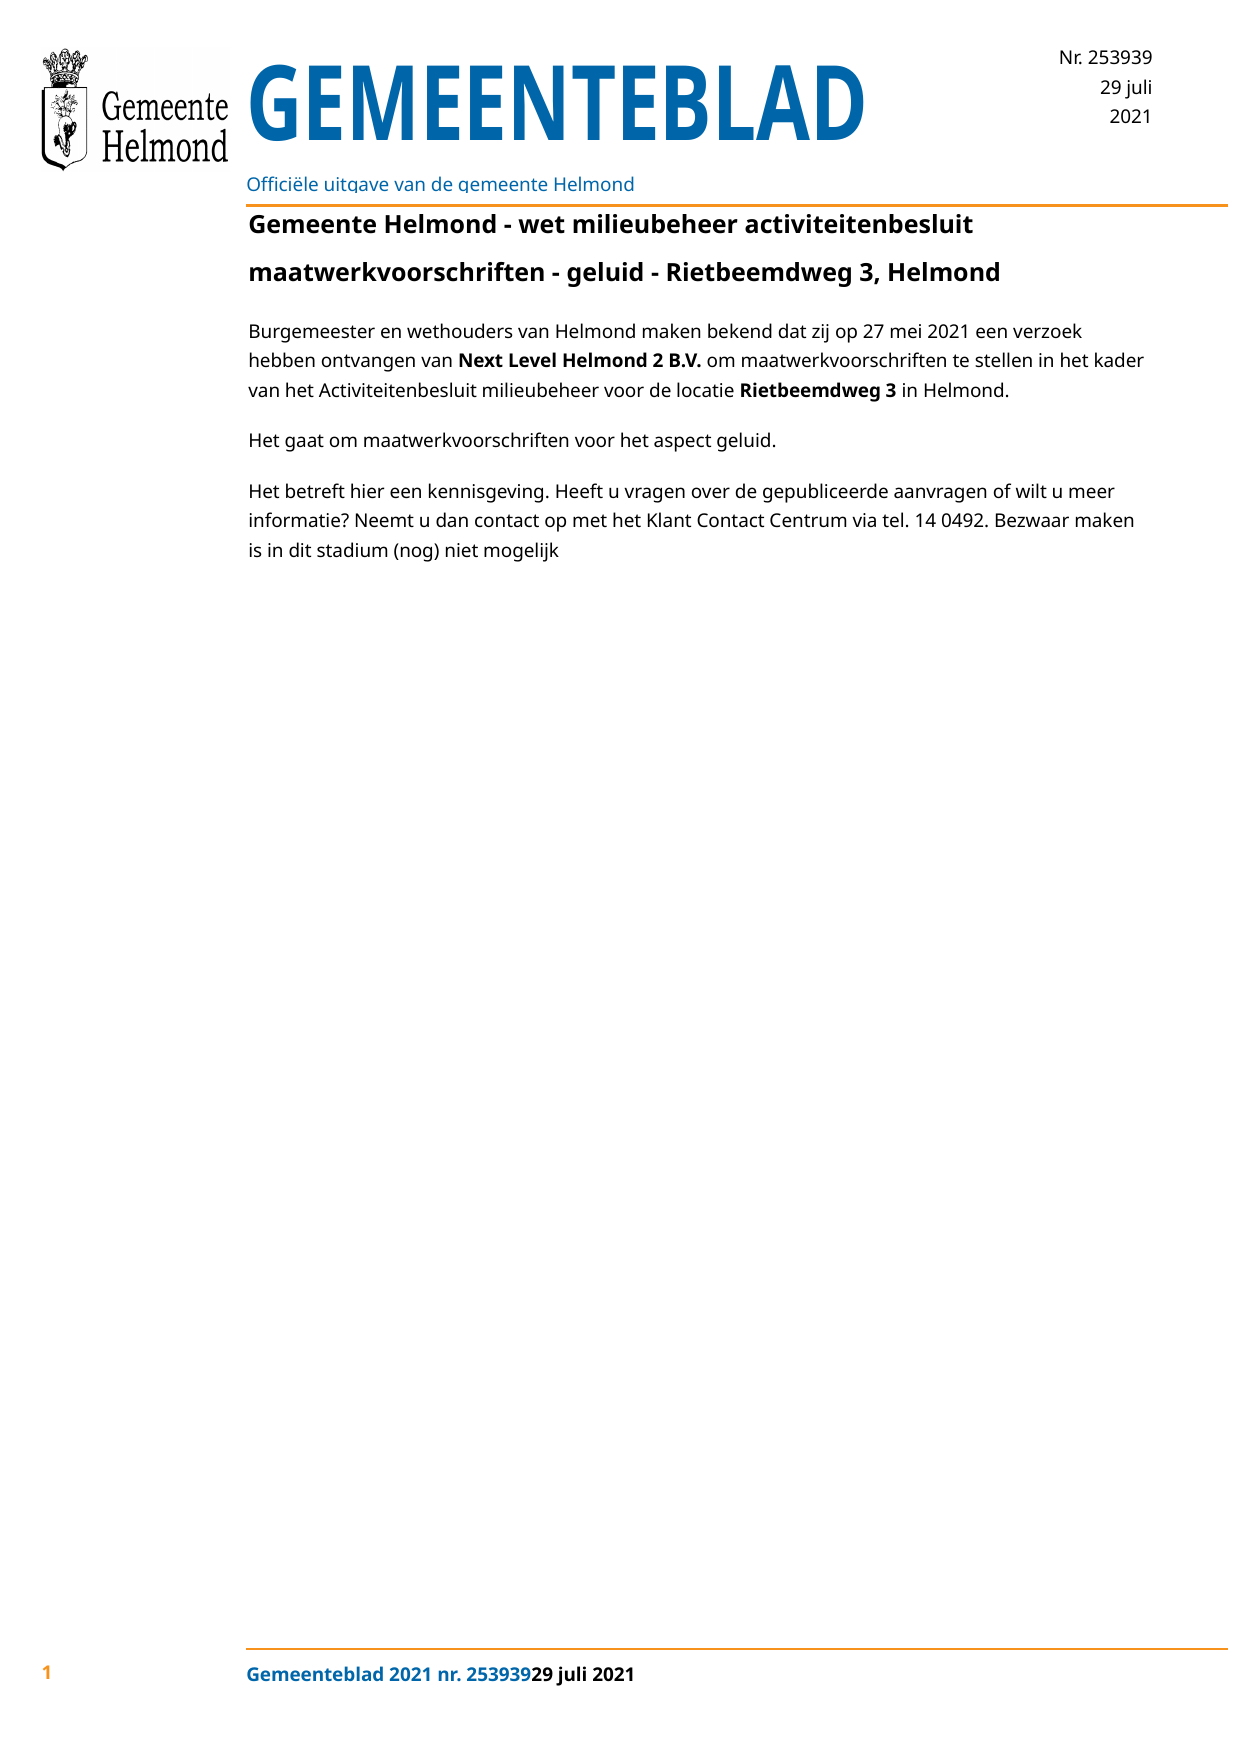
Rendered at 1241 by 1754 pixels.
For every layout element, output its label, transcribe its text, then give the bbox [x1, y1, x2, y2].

picture [41, 47, 231, 172]
text Gemeente Helmond - wet milieubeheer activiteitenbesluit maatwerkvoorschriften - geluid - Rietbeemdweg 3, Helmond [248, 207, 1152, 288]
text Het gaat om maatwerkvoorschriften voor het aspect geluid. [248, 427, 1152, 453]
text Het betreft hier een kennisgeving. Heeft u vragen over de gepubliceerde aanvragen of wilt u meer informatie? Neemt u dan contact op met het Klant Contact Centrum via tel. 14 0492. Bezwaar maken is in dit stadium (nog) niet mogelijk [248, 478, 1152, 563]
text Burgemeester en wethouders van Helmond maken bekend dat zij op 27 mei 2021 een verzoek hebben ontvangen van Next Level Helmond 2 B.V. om maatwerkvoorschriften te stellen in het kader van het Activiteitenbesluit milieubeheer voor de locatie Rietbeemdweg 3 in Helmond. [248, 318, 1152, 403]
